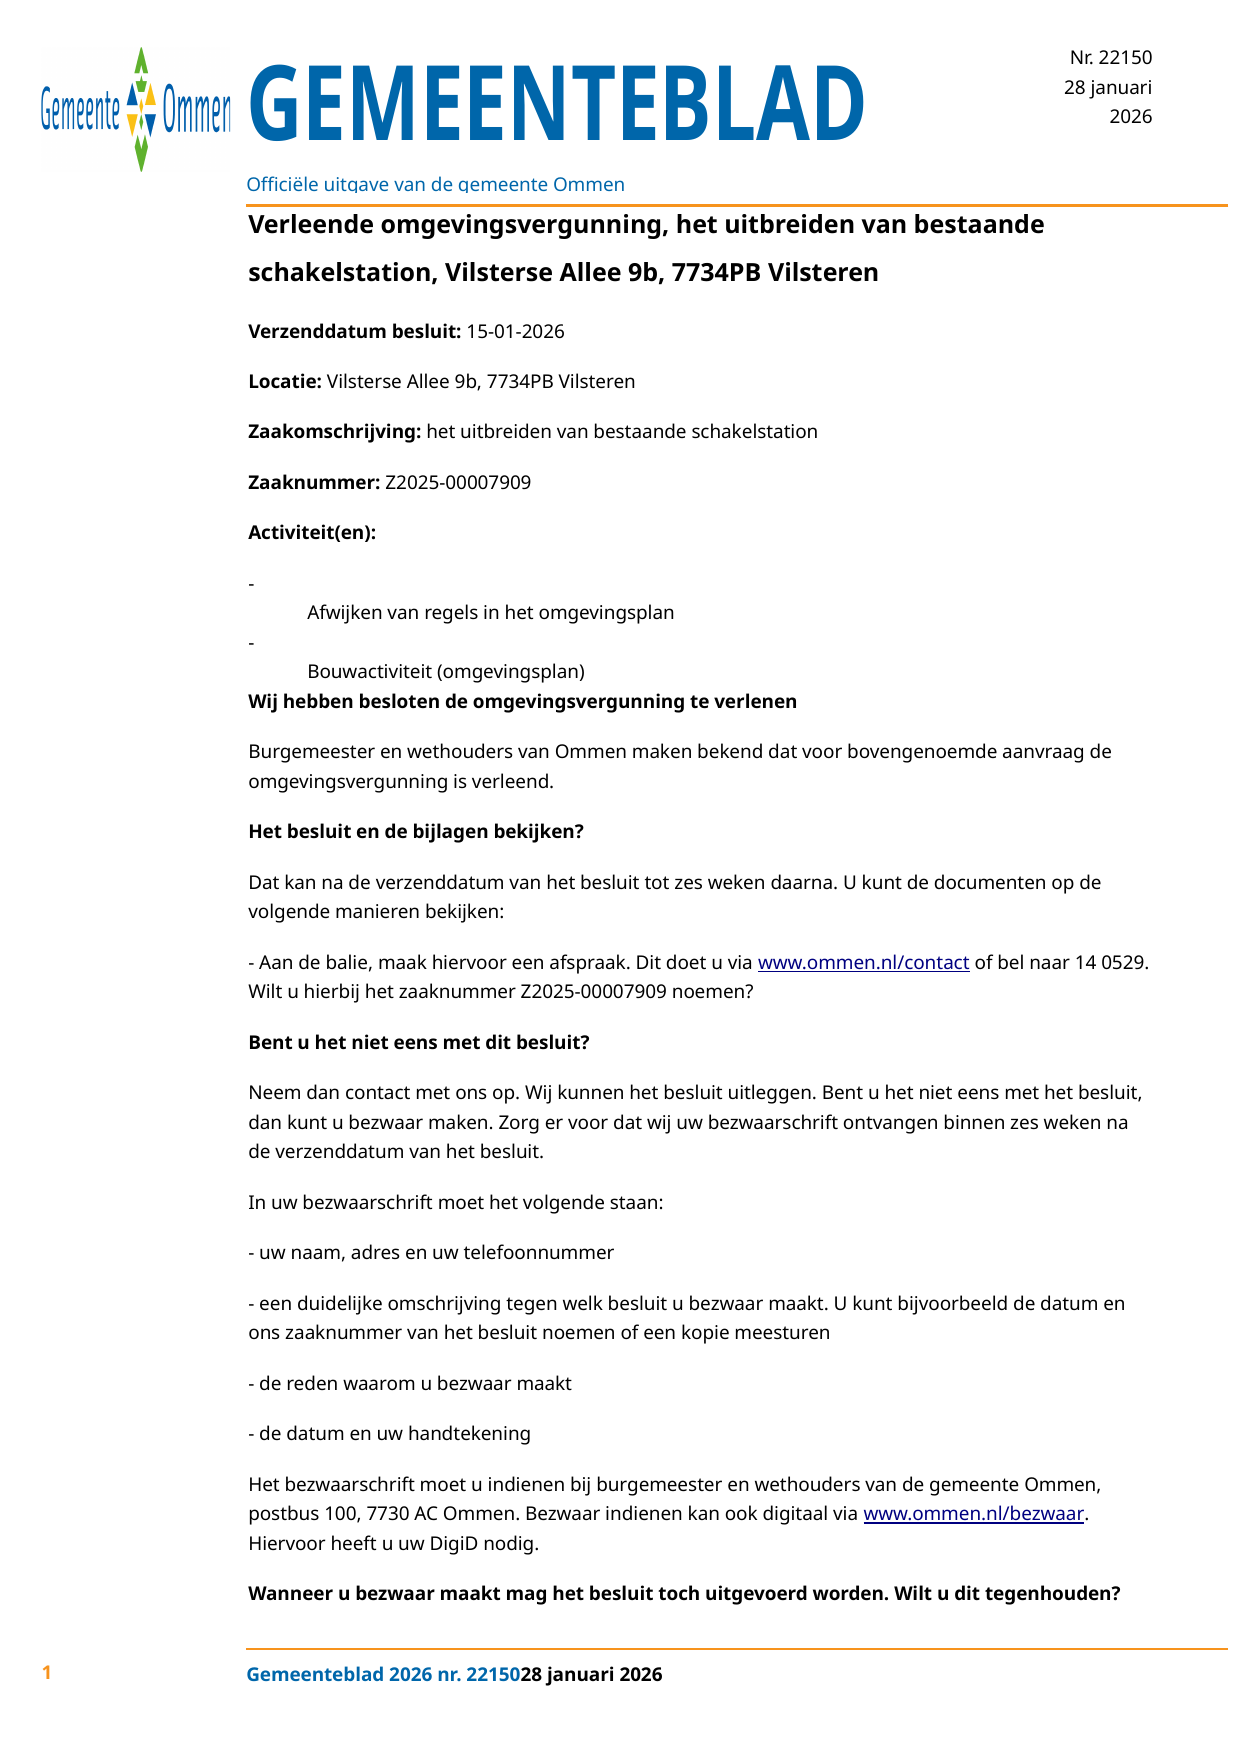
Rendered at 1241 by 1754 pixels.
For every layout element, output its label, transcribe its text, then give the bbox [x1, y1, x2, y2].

list Afwijken van regels in het omgevingsplan [248, 599, 1152, 625]
text In uw bezwaarschrift moet het volgende staan: [248, 1189, 1152, 1215]
text Het besluit en de bijlagen bekijken? [248, 819, 1152, 844]
text Burgemeester en wethouders van Ommen maken bekend dat voor bovengenoemde aanvraag de omgevingsvergunning is verleend. [248, 739, 1152, 794]
text Dat kan na de verzenddatum van het besluit tot zes weken daarna. U kunt de documenten op de volgende manieren bekijken: [248, 869, 1152, 924]
text Wij hebben besloten de omgevingsvergunning te verlenen [248, 688, 1152, 714]
text Wanneer u bezwaar maakt mag het besluit toch uitgevoerd worden. Wilt u dit tegenhouden? [248, 1580, 1152, 1606]
list Bouwactiviteit (omgevingsplan) [248, 659, 1152, 684]
text - uw naam, adres en uw telefoonnummer [248, 1239, 1152, 1265]
text Het bezwaarschrift moet u indienen bij burgemeester en wethouders van de gemeente Ommen, postbus 100, 7730 AC Ommen. Bezwaar indienen kan ook digitaal via www.ommen.nl/bezwaar. Hiervoor heeft u uw DigiD nodig. [248, 1471, 1152, 1556]
text - de datum en uw handtekening [248, 1420, 1152, 1446]
text Bent u het niet eens met dit besluit? [248, 1029, 1152, 1055]
text Neem dan contact met ons op. Wij kunnen het besluit uitleggen. Bent u het niet eens met het besluit, dan kunt u bezwaar maken. Zorg er voor dat wij uw bezwaarschrift ontvangen binnen zes weken na de verzenddatum van het besluit. [248, 1079, 1152, 1164]
picture [41, 47, 231, 172]
text Activiteit(en): [248, 519, 1152, 545]
text - Aan de balie, maak hiervoor een afspraak. Dit doet u via www.ommen.nl/contact of bel naar 14 0529. Wilt u hierbij het zaaknummer Z2025-00007909 noemen? [248, 949, 1152, 1004]
text Verzenddatum besluit: 15-01-2026 [248, 318, 1152, 344]
text Verleende omgevingsvergunning, het uitbreiden van bestaande schakelstation, Vilsterse Allee 9b, 7734PB Vilsteren [248, 207, 1152, 288]
text Zaaknummer: Z2025-00007909 [248, 469, 1152, 495]
text - de reden waarom u bezwaar maakt [248, 1370, 1152, 1396]
text Zaakomschrijving: het uitbreiden van bestaande schakelstation [248, 419, 1152, 444]
text - een duidelijke omschrijving tegen welk besluit u bezwaar maakt. U kunt bijvoorbeeld de datum en ons zaaknummer van het besluit noemen of een kopie meesturen [248, 1290, 1152, 1345]
text Locatie: Vilsterse Allee 9b, 7734PB Vilsteren [248, 368, 1152, 394]
